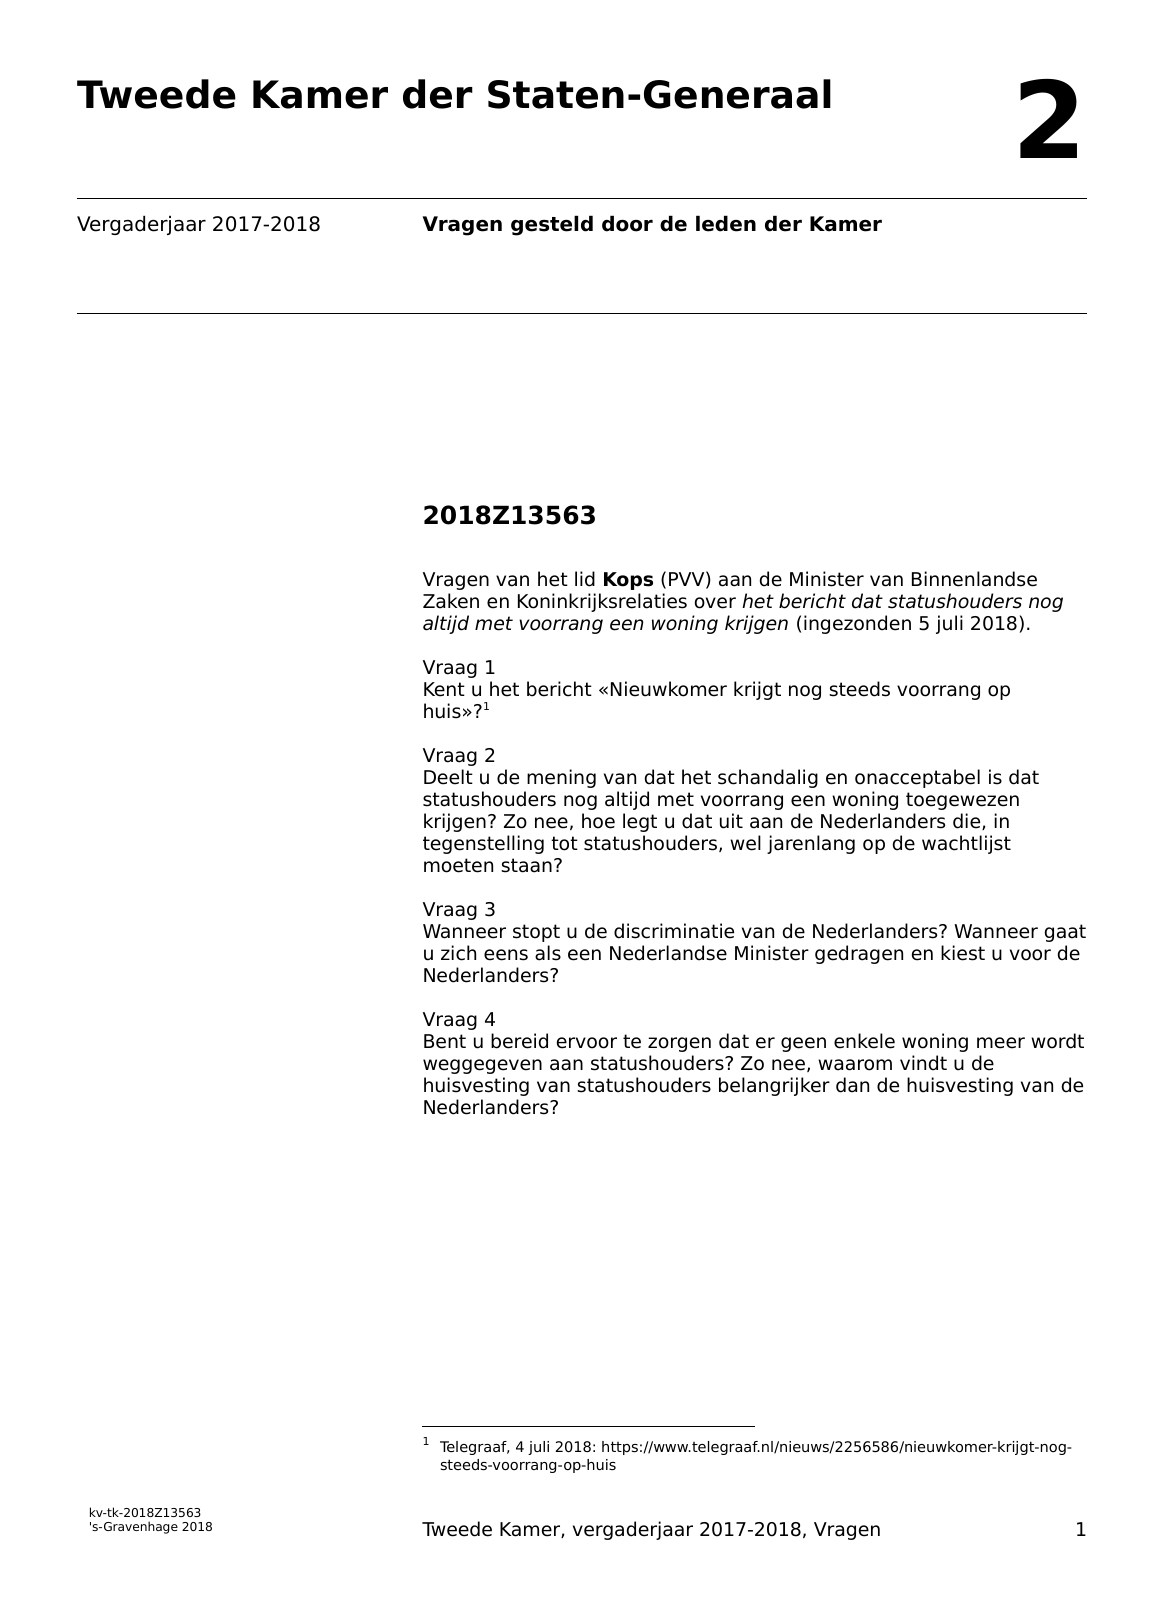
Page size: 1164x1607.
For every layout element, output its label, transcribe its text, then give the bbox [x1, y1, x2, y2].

text kv-tk-2018Z13563 [88, 1506, 323, 1520]
text Vragen van het lid Kops (PVV) aan de Minister van Binnenlandse Zaken en Koninkrijksrelaties over het bericht dat statushouders nog altijd met voorrang een woning krijgen (ingezonden 5 juli 2018). [422, 569, 1087, 635]
text Deelt u de mening van dat het schandalig en onacceptabel is dat statushouders nog altijd met voorrang een woning toegewezen krijgen? Zo nee, hoe legt u dat uit aan de Nederlanders die, in tegenstelling tot statushouders, wel jarenlang op de wachtlijst moeten staan? [422, 767, 1087, 877]
table_cell Vergaderjaar 2017-2018 [77, 199, 422, 313]
text Vraag 1 [422, 657, 1087, 679]
text Bent u bereid ervoor te zorgen dat er geen enkele woning meer wordt weggegeven aan statushouders? Zo nee, waarom vindt u de huisvesting van statushouders belangrijker dan de huisvesting van de Nederlanders? [422, 1031, 1087, 1119]
table_cell Vragen gesteld door de leden der Kamer [422, 199, 1087, 313]
text 's-Gravenhage 2018 [88, 1520, 323, 1534]
text Telegraaf, 4 juli 2018: https://www.telegraaf.nl/nieuws/2256586/nieuwkomer-krijgt-nog-steeds-voorrang-op-huis [422, 1435, 1087, 1474]
text Kent u het bericht «Nieuwkomer krijgt nog steeds voorrang op huis»? [422, 679, 1087, 723]
table_header 2 [886, 59, 1087, 198]
table_header Tweede Kamer der Staten-Generaal [77, 59, 886, 198]
text Vraag 3 [422, 899, 1087, 921]
text Vraag 4 [422, 1009, 1087, 1031]
text Wanneer stopt u de discriminatie van de Nederlanders? Wanneer gaat u zich eens als een Nederlandse Minister gedragen en kiest u voor de Nederlanders? [422, 921, 1087, 987]
text 2018Z13563 [422, 501, 1087, 531]
text Vraag 2 [422, 745, 1087, 767]
